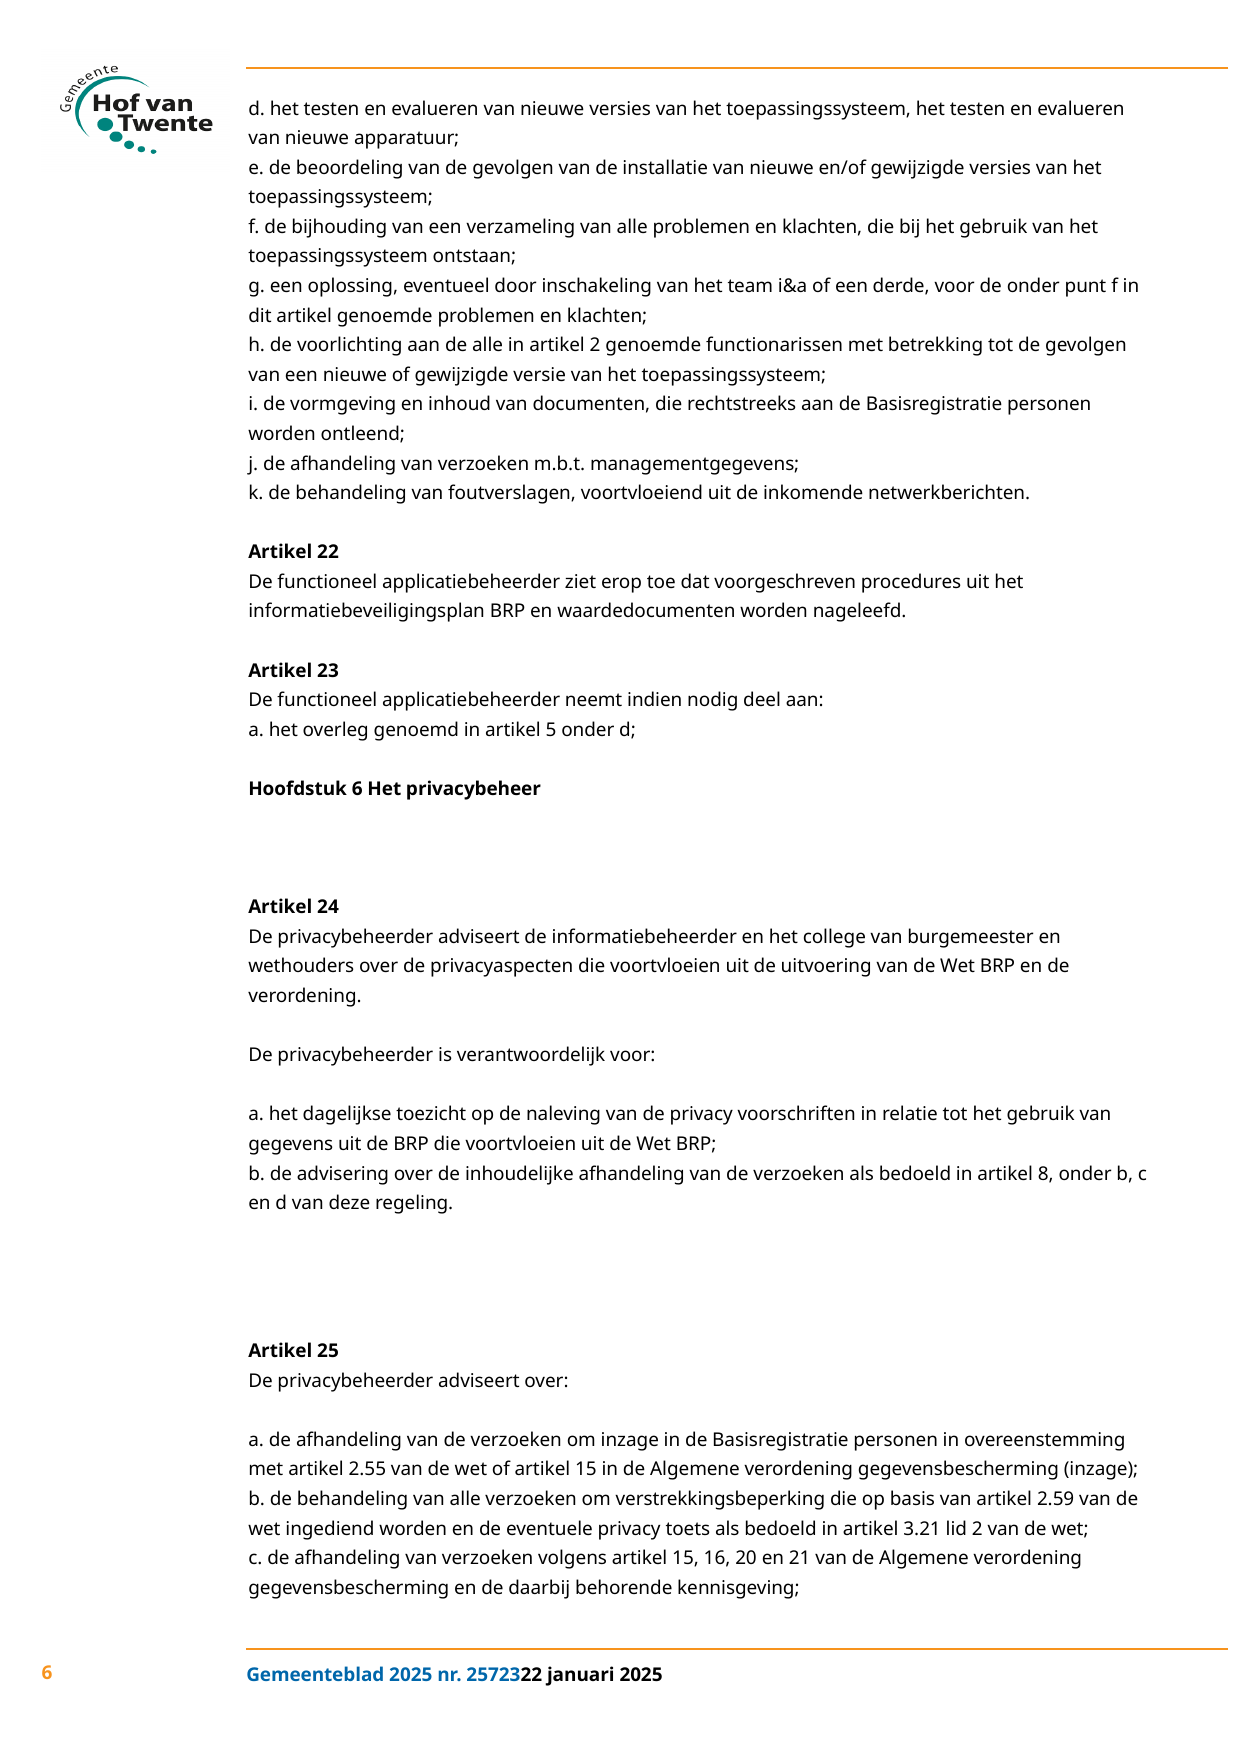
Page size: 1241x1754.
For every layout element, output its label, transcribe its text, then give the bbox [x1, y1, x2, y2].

text Hoofdstuk 6 Het privacybeheer [248, 775, 1152, 801]
text Artikel 22 [248, 538, 1152, 564]
text De privacybeheerder is verantwoordelijk voor: [248, 1041, 1152, 1067]
text Artikel 23 [248, 657, 1152, 683]
text De privacybeheerder adviseert over: [248, 1367, 1152, 1393]
text k. de behandeling van foutverslagen, voortvloeiend uit de inkomende netwerkberichten. [248, 479, 1152, 505]
text g. een oplossing, eventueel door inschakeling van het team i&a of een derde, voor de onder punt f in dit artikel genoemde problemen en klachten; [248, 272, 1152, 328]
text a. de afhandeling van de verzoeken om inzage in de Basisregistratie personen in overeenstemming met artikel 2.55 van de wet of artikel 15 in de Algemene verordening gegevensbescherming (inzage); [248, 1426, 1152, 1481]
text a. het overleg genoemd in artikel 5 onder d; [248, 716, 1152, 742]
text Artikel 25 [248, 1337, 1152, 1363]
text h. de voorlichting aan de alle in artikel 2 genoemde functionarissen met betrekking tot de gevolgen van een nieuwe of gewijzigde versie van het toepassingssysteem; [248, 331, 1152, 387]
text e. de beoordeling van de gevolgen van de installatie van nieuwe en/of gewijzigde versies van het toepassingssysteem; [248, 154, 1152, 209]
text De privacybeheerder adviseert de informatiebeheerder en het college van burgemeester en wethouders over de privacyaspecten die voortvloeien uit de uitvoering van de Wet BRP en de verordening. [248, 923, 1152, 1008]
text j. de afhandeling van verzoeken m.b.t. managementgegevens; [248, 450, 1152, 476]
text d. het testen en evalueren van nieuwe versies van het toepassingssysteem, het testen en evalueren van nieuwe apparatuur; [248, 95, 1152, 150]
text Artikel 24 [248, 893, 1152, 919]
text De functioneel applicatiebeheerder ziet erop toe dat voorgeschreven procedures uit het informatiebeveiligingsplan BRP en waardedocumenten worden nageleefd. [248, 568, 1152, 623]
text c. de afhandeling van verzoeken volgens artikel 15, 16, 20 en 21 van de Algemene verordening gegevensbescherming en de daarbij behorende kennisgeving; [248, 1544, 1152, 1600]
text f. de bijhouding van een verzameling van alle problemen en klachten, die bij het gebruik van het toepassingssysteem ontstaan; [248, 213, 1152, 268]
text De functioneel applicatiebeheerder neemt indien nodig deel aan: [248, 686, 1152, 712]
text i. de vormgeving en inhoud van documenten, die rechtstreeks aan de Basisregistratie personen worden ontleend; [248, 391, 1152, 446]
text b. de behandeling van alle verzoeken om verstrekkingsbeperking die op basis van artikel 2.59 van de wet ingediend worden en de eventuele privacy toets als bedoeld in artikel 3.21 lid 2 van de wet; [248, 1485, 1152, 1541]
text b. de advisering over de inhoudelijke afhandeling van de verzoeken als bedoeld in artikel 8, onder b, c en d van deze regeling. [248, 1160, 1152, 1215]
text a. het dagelijkse toezicht op de naleving van de privacy voorschriften in relatie tot het gebruik van gegevens uit de BRP die voortvloeien uit de Wet BRP; [248, 1101, 1152, 1156]
picture [41, 47, 231, 172]
